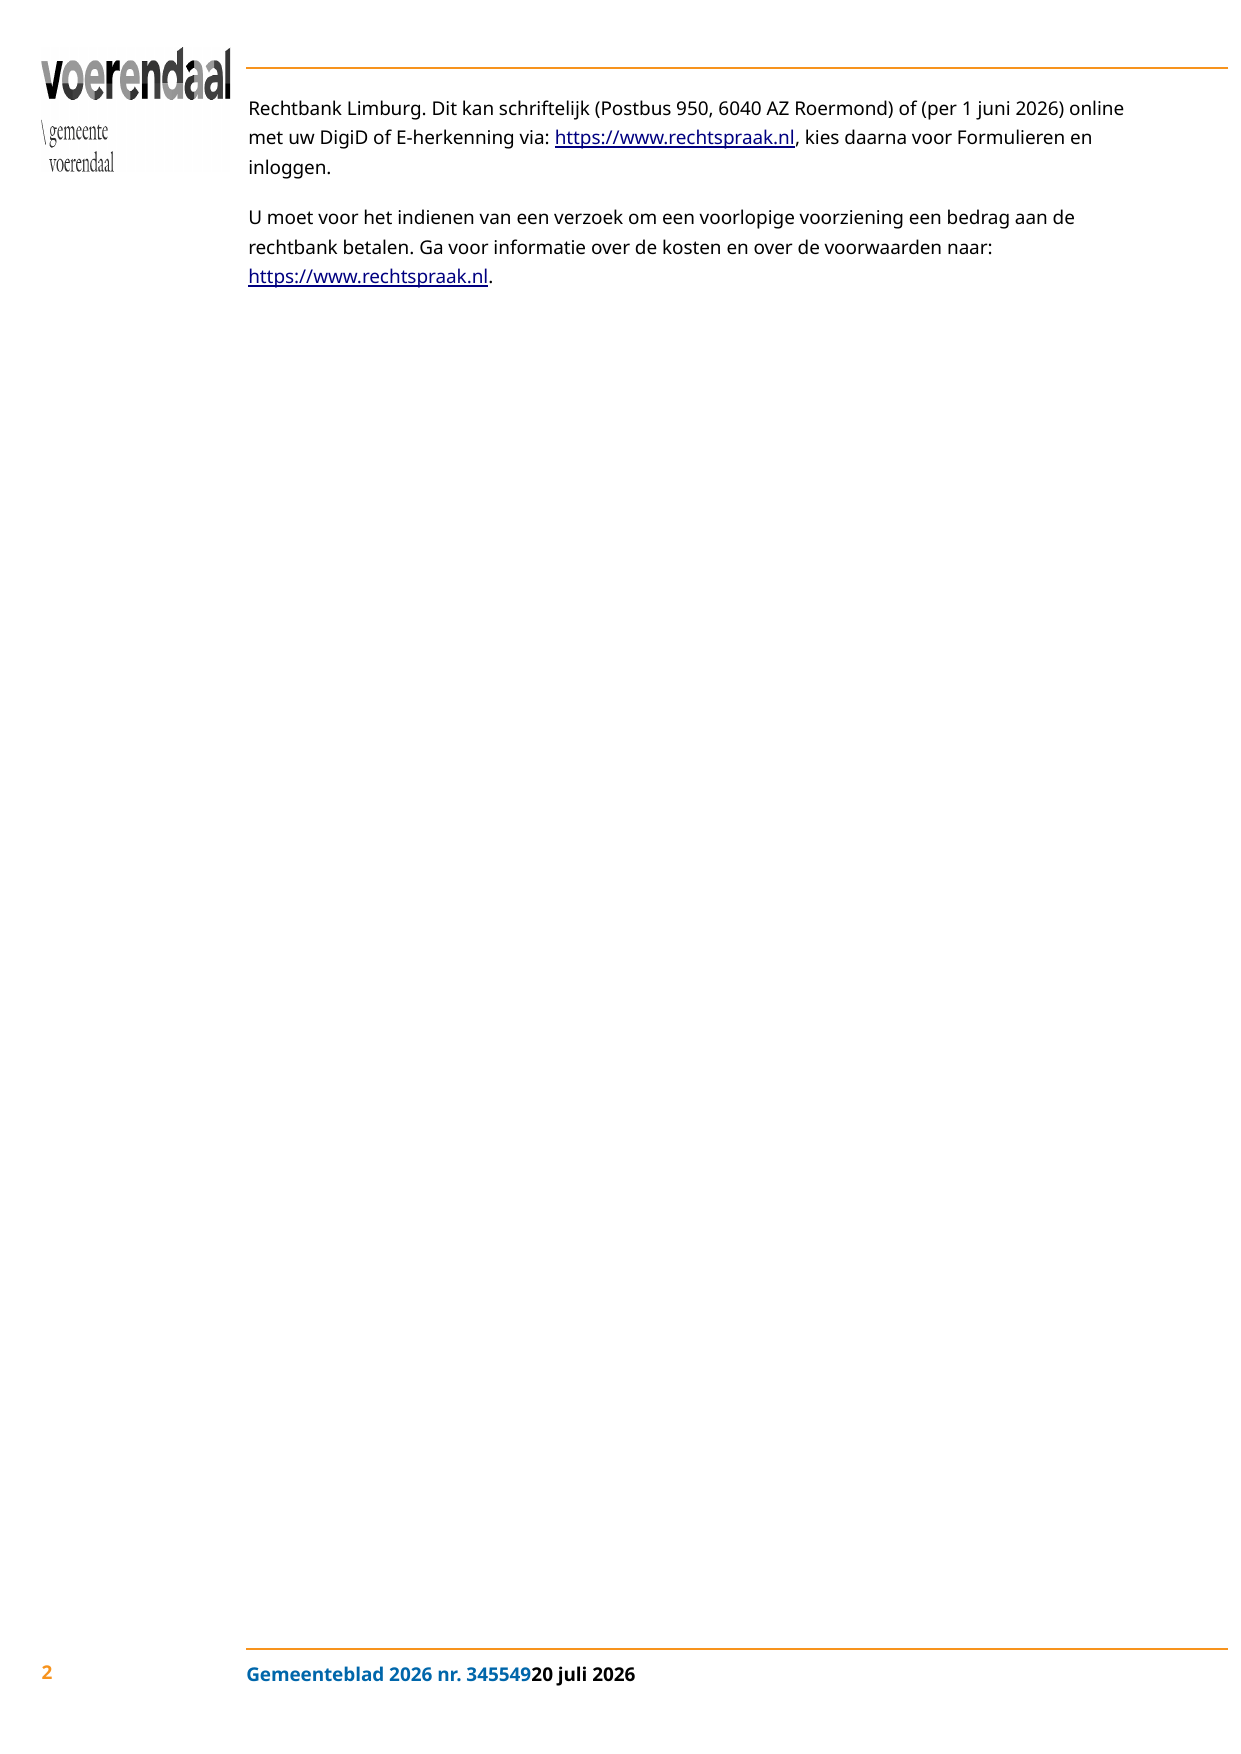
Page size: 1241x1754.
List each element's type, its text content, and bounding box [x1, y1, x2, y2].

text U moet voor het indienen van een verzoek om een voorlopige voorziening een bedrag aan de rechtbank betalen. Ga voor informatie over de kosten en over de voorwaarden naar: https://www.rechtspraak.nl. [248, 204, 1152, 289]
picture [41, 47, 231, 172]
text Rechtbank Limburg. Dit kan schriftelijk (Postbus 950, 6040 AZ Roermond) of (per 1 juni 2026) online met uw DigiD of E-herkenning via: https://www.rechtspraak.nl, kies daarna voor Formulieren en inloggen. [248, 95, 1152, 180]
